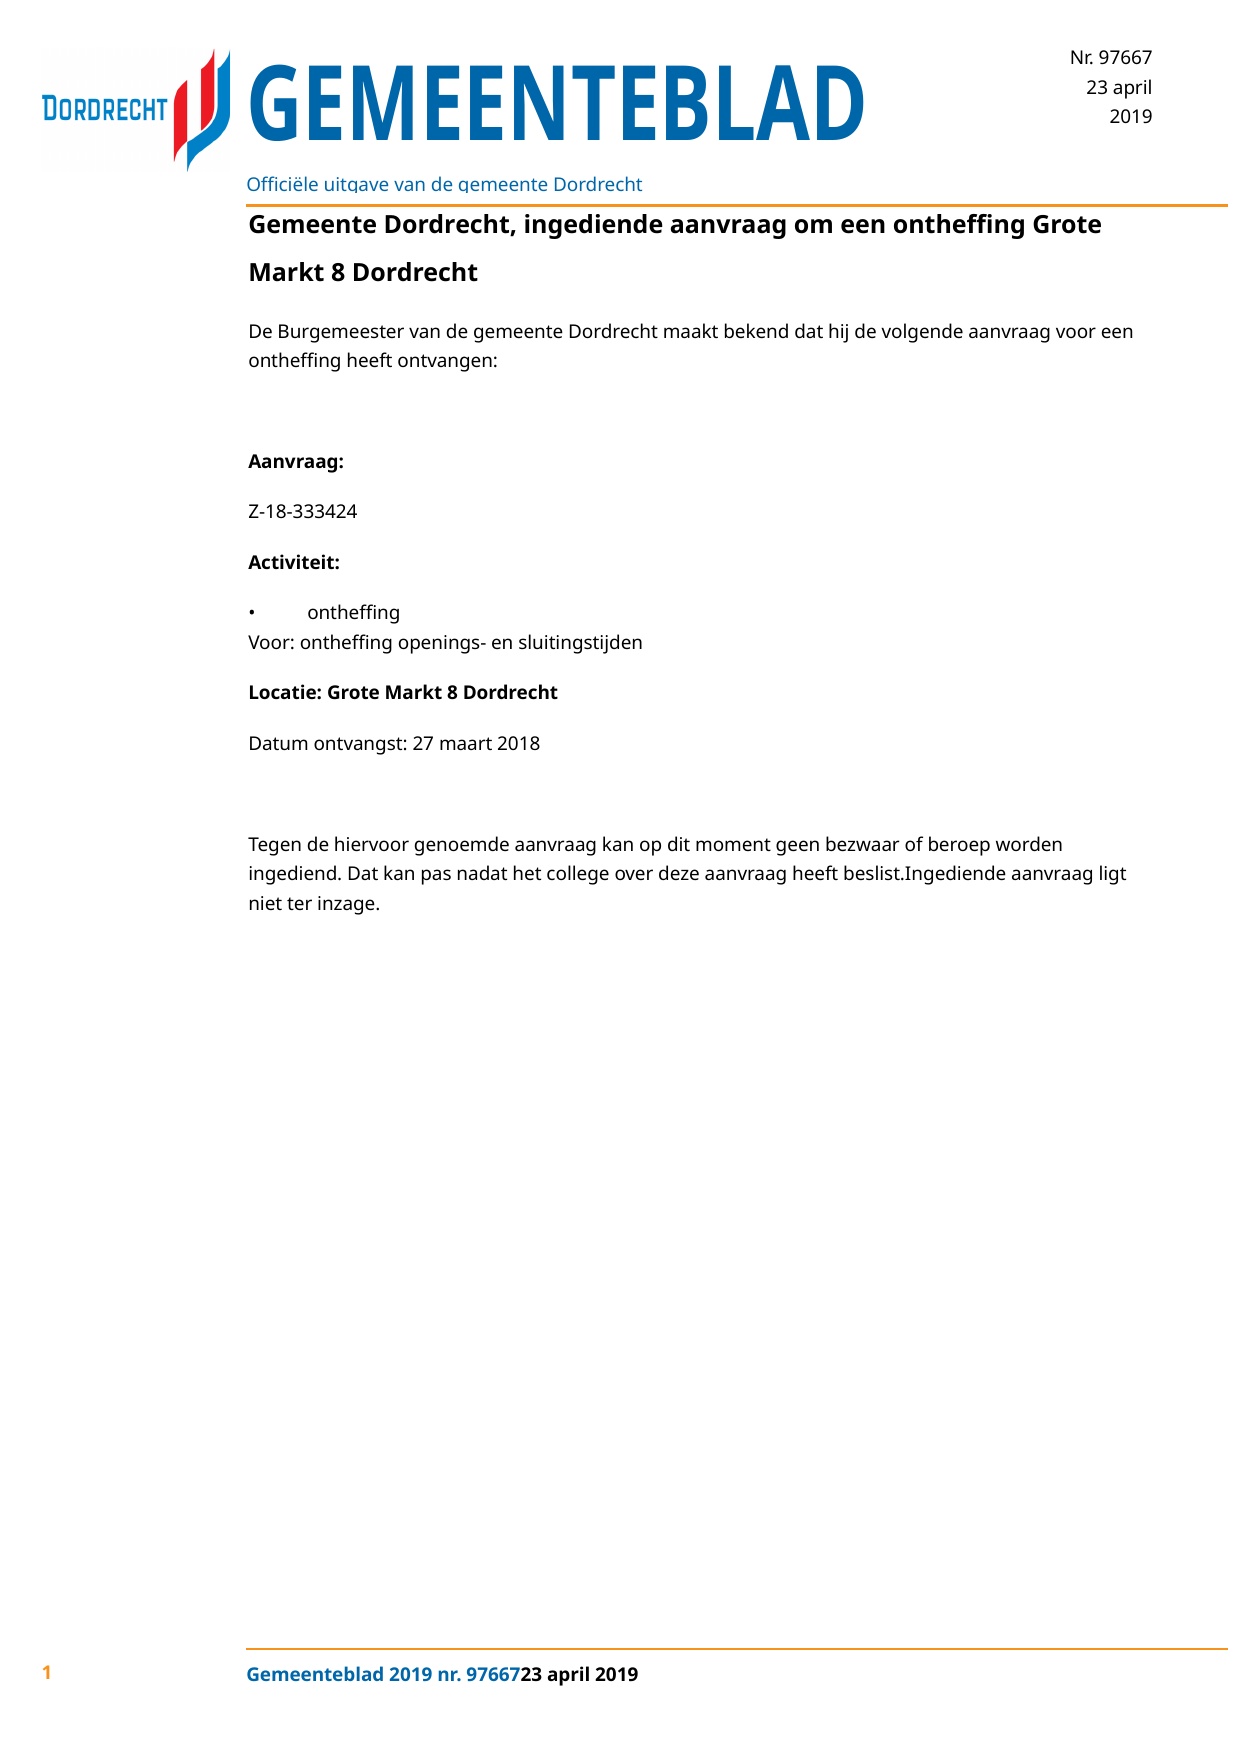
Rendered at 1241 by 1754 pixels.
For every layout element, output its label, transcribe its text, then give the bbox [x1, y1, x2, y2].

text De Burgemeester van de gemeente Dordrecht maakt bekend dat hij de volgende aanvraag voor een ontheffing heeft ontvangen: [248, 318, 1152, 373]
text Locatie: Grote Markt 8 Dordrecht [248, 679, 1152, 705]
text Activiteit: [248, 549, 1152, 575]
text Z-18-333424 [248, 499, 1152, 524]
text Gemeente Dordrecht, ingediende aanvraag om een ontheffing Grote Markt 8 Dordrecht [248, 207, 1152, 288]
list ontheffing [248, 599, 1152, 625]
text Tegen de hiervoor genoemde aanvraag kan op dit moment geen bezwaar of beroep worden ingediend. Dat kan pas nadat het college over deze aanvraag heeft beslist.Ingediende aanvraag ligt niet ter inzage. [248, 831, 1152, 916]
picture [41, 47, 231, 172]
text Aanvraag: [248, 448, 1152, 474]
text Datum ontvangst: 27 maart 2018 [248, 730, 1152, 756]
text Voor: ontheffing openings- en sluitingstijden [248, 629, 1152, 655]
